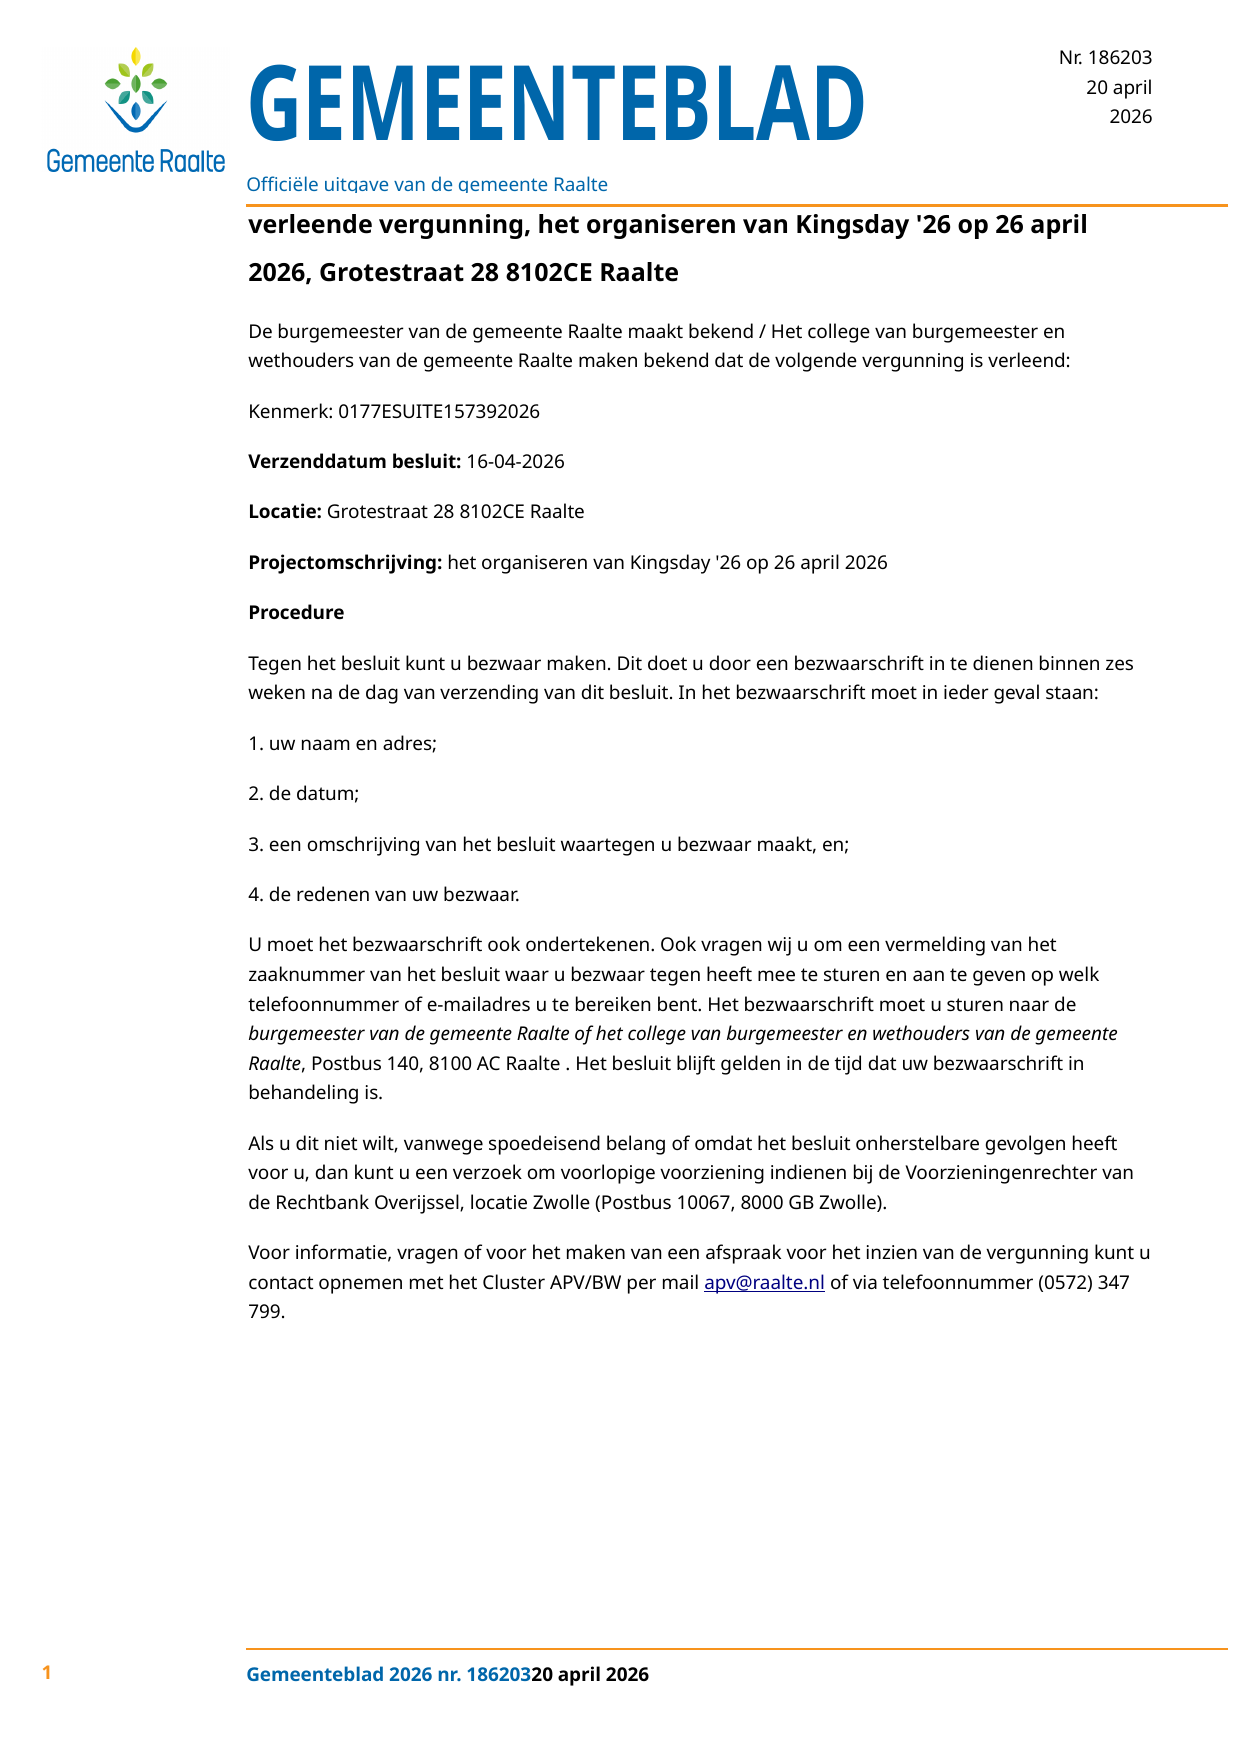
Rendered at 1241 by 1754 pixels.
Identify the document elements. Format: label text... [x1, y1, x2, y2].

text Projectomschrijving: het organiseren van Kingsday '26 op 26 april 2026 [248, 549, 1152, 575]
text Procedure [248, 599, 1152, 625]
text verleende vergunning, het organiseren van Kingsday '26 op 26 april 2026, Grotestraat 28 8102CE Raalte [248, 207, 1152, 288]
text De burgemeester van de gemeente Raalte maakt bekend / Het college van burgemeester en wethouders van de gemeente Raalte maken bekend dat de volgende vergunning is verleend: [248, 318, 1152, 373]
text Voor informatie, vragen of voor het maken van een afspraak voor het inzien van de vergunning kunt u contact opnemen met het Cluster APV/BW per mail apv@raalte.nl of via telefoonnummer (0572) 347 799. [248, 1239, 1152, 1324]
text 1. uw naam en adres; [248, 730, 1152, 756]
text 4. de redenen van uw bezwaar. [248, 881, 1152, 907]
text 3. een omschrijving van het besluit waartegen u bezwaar maakt, en; [248, 831, 1152, 857]
text Als u dit niet wilt, vanwege spoedeisend belang of omdat het besluit onherstelbare gevolgen heeft voor u, dan kunt u een verzoek om voorlopige voorziening indienen bij de Voorzieningenrechter van de Rechtbank Overijssel, locatie Zwolle (Postbus 10067, 8000 GB Zwolle). [248, 1130, 1152, 1215]
text 2. de datum; [248, 780, 1152, 806]
text Kenmerk: 0177ESUITE157392026 [248, 398, 1152, 424]
text U moet het bezwaarschrift ook ondertekenen. Ook vragen wij u om een vermelding van het zaaknummer van het besluit waar u bezwaar tegen heeft mee te sturen en aan te geven op welk telefoonnummer of e-mailadres u te bereiken bent. Het bezwaarschrift moet u sturen naar de burgemeester van de gemeente Raalte of het college van burgemeester en wethouders van de gemeente Raalte, Postbus 140, 8100 AC Raalte . Het besluit blijft gelden in de tijd dat uw bezwaarschrift in behandeling is. [248, 932, 1152, 1105]
picture [41, 47, 231, 172]
text Verzenddatum besluit: 16-04-2026 [248, 448, 1152, 474]
text Locatie: Grotestraat 28 8102CE Raalte [248, 499, 1152, 524]
text Tegen het besluit kunt u bezwaar maken. Dit doet u door een bezwaarschrift in te dienen binnen zes weken na de dag van verzending van dit besluit. In het bezwaarschrift moet in ieder geval staan: [248, 650, 1152, 705]
